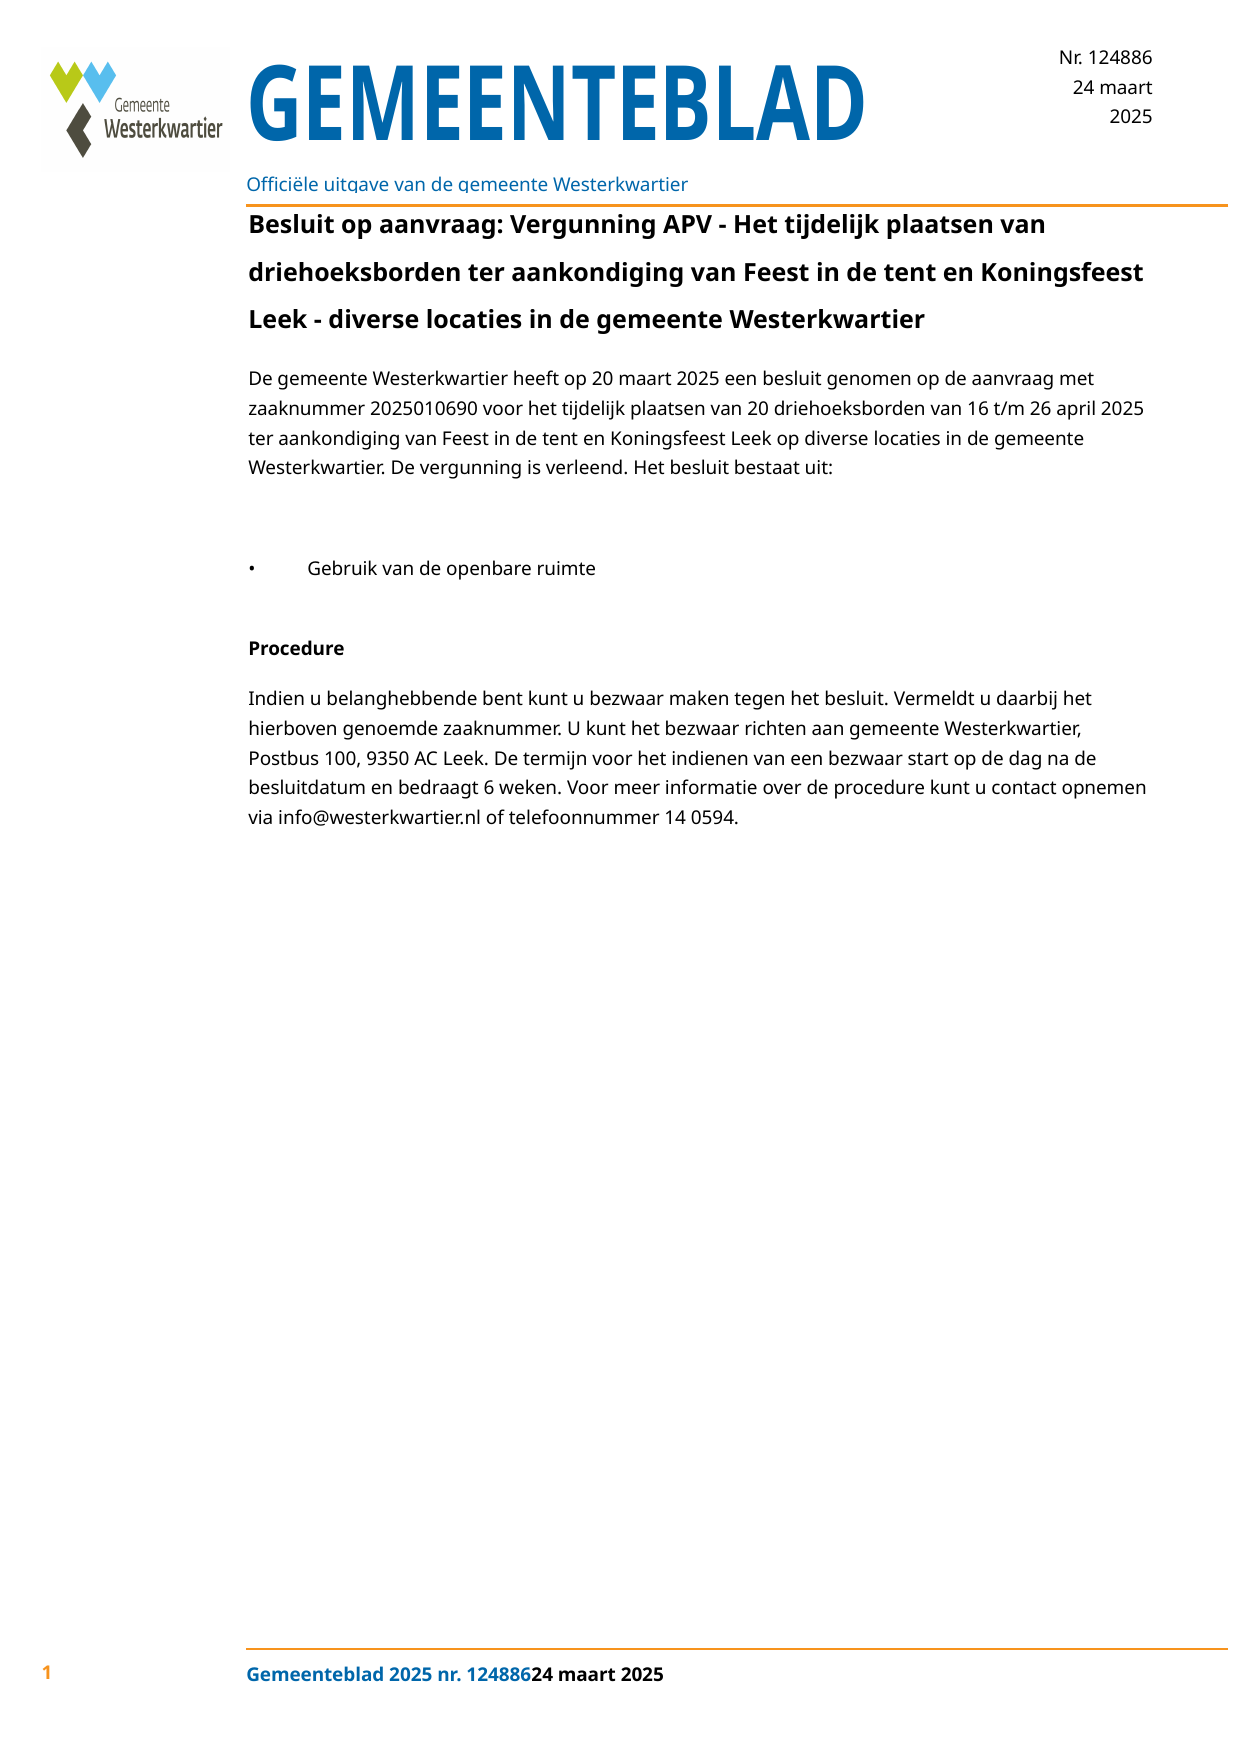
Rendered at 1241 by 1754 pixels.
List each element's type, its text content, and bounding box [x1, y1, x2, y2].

list Gebruik van de openbare ruimte [248, 555, 1152, 581]
text Procedure [248, 635, 1152, 661]
text Indien u belanghebbende bent kunt u bezwaar maken tegen het besluit. Vermeldt u daarbij het hierboven genoemde zaaknummer. U kunt het bezwaar richten aan gemeente Westerkwartier, Postbus 100, 9350 AC Leek. De termijn voor het indienen van een bezwaar start op de dag na de besluitdatum en bedraagt 6 weken. Voor meer informatie over de procedure kunt u contact opnemen via info@westerkwartier.nl of telefoonnummer 14 0594. [248, 686, 1152, 829]
text De gemeente Westerkwartier heeft op 20 maart 2025 een besluit genomen op de aanvraag met zaaknummer 2025010690 voor het tijdelijk plaatsen van 20 driehoeksborden van 16 t/m 26 april 2025 ter aankondiging van Feest in de tent en Koningsfeest Leek op diverse locaties in de gemeente Westerkwartier. De vergunning is verleend. Het besluit bestaat uit: [248, 366, 1152, 480]
picture [41, 47, 231, 172]
text Besluit op aanvraag: Vergunning APV - Het tijdelijk plaatsen van driehoeksborden ter aankondiging van Feest in de tent en Koningsfeest Leek - diverse locaties in de gemeente Westerkwartier [248, 207, 1152, 336]
